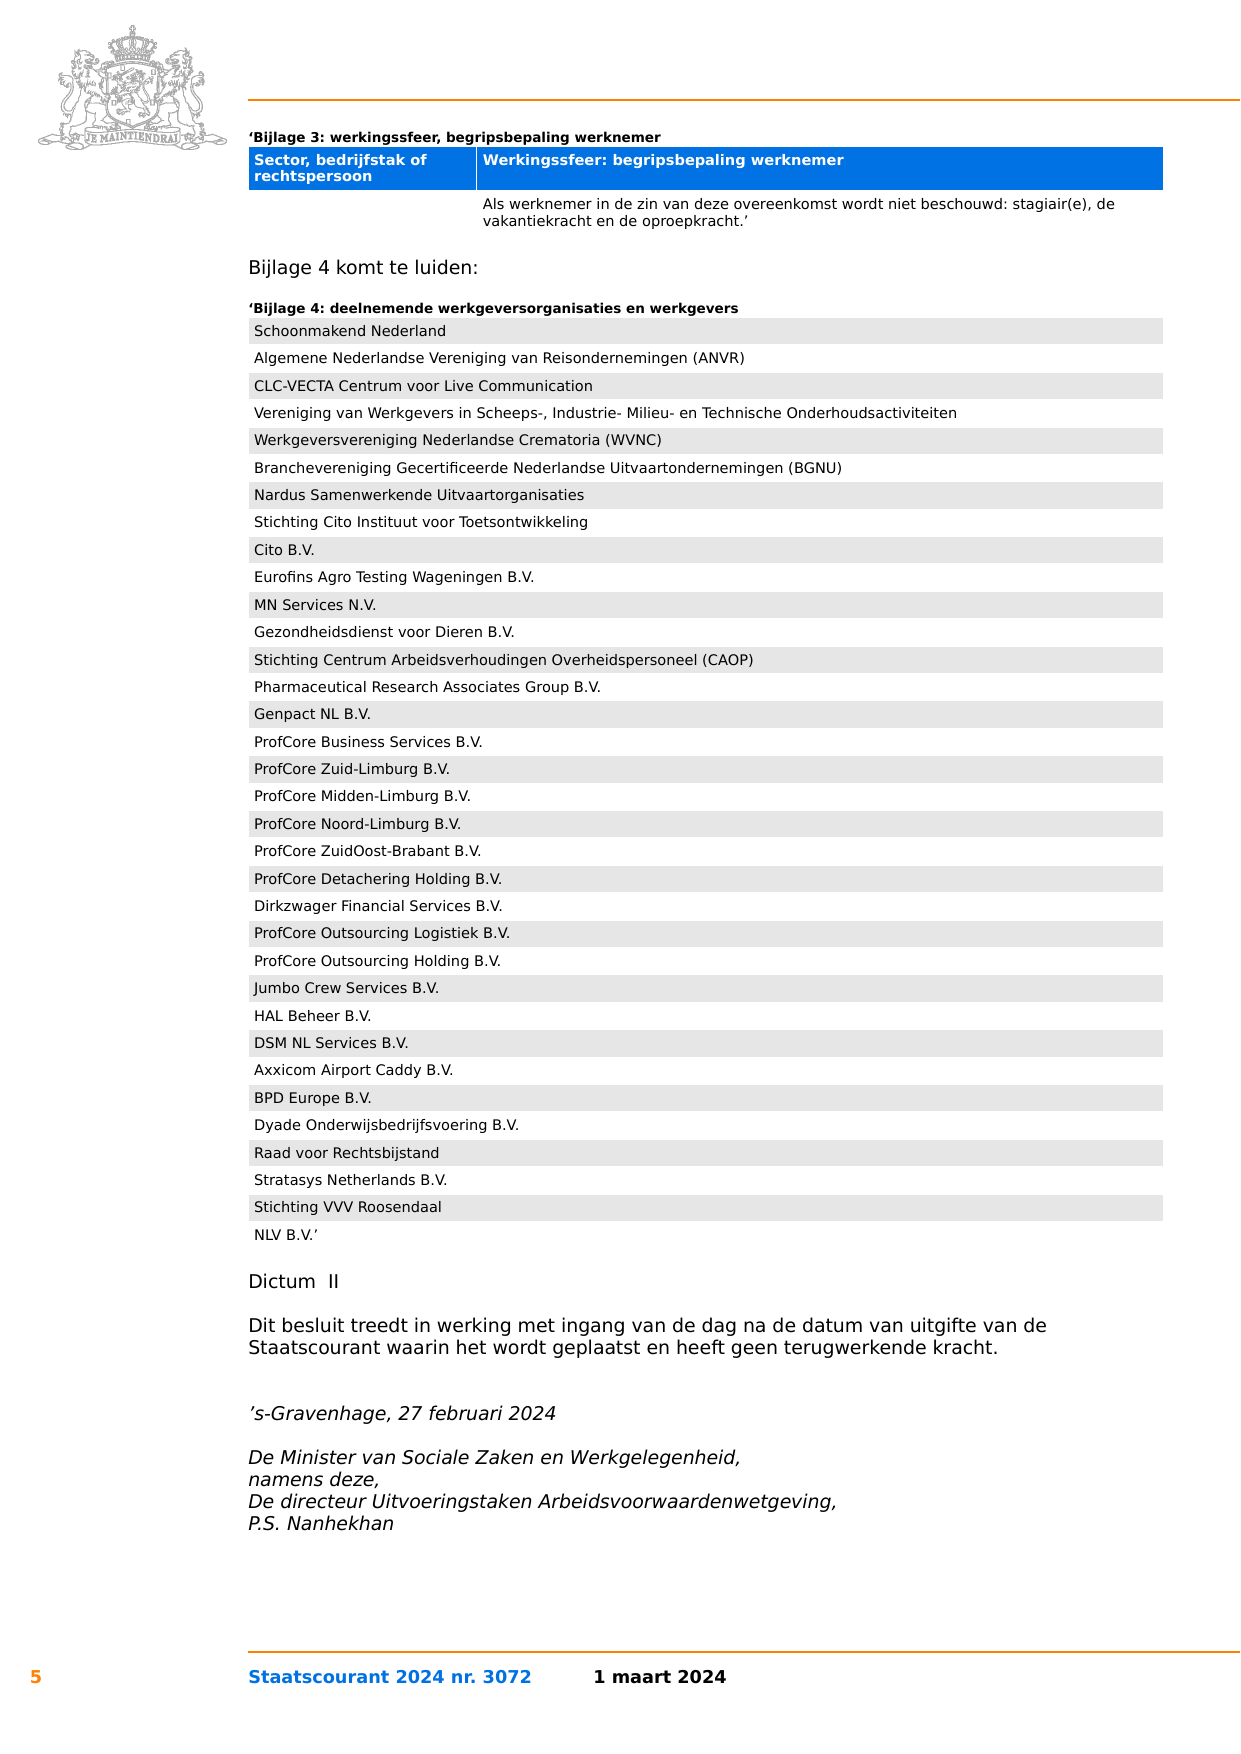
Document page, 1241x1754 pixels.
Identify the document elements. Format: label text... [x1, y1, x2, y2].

table_cell ProfCore Outsourcing Holding B.V. [249, 948, 1163, 974]
table_cell ProfCore Zuid-Limburg B.V. [249, 756, 1163, 783]
table_cell HAL Beheer B.V. [249, 1003, 1163, 1029]
text Dictum II [248, 1271, 1163, 1293]
table_header ‘Bijlage 4: deelnemende werkgeversorganisaties en werkgevers [248, 301, 1163, 317]
table_cell Algemene Nederlandse Vereniging van Reisondernemingen (ANVR) [249, 345, 1163, 372]
table_cell Als werknemer in de zin van deze overeenkomst wordt niet beschouwd: stagiair(e), de vakantiekracht en de oproepkracht.’ [477, 191, 1163, 234]
table_cell ProfCore Detachering Holding B.V. [249, 866, 1163, 892]
table_header ‘Bijlage 3: werkingssfeer, begripsbepaling werknemer [248, 130, 1163, 146]
text De Minister van Sociale Zaken en Werkgelegenheid, namens deze, De directeur Uitvoeringstaken Arbeidsvoorwaardenwetgeving, P.S. Nanhekhan [248, 1447, 1163, 1535]
table_cell Sector, bedrijfstak of rechtspersoon [249, 147, 476, 190]
table_cell Gezondheidsdienst voor Dieren B.V. [249, 619, 1163, 646]
table_cell ProfCore Business Services B.V. [249, 729, 1163, 755]
text ’s-Gravenhage, 27 februari 2024 [248, 1403, 1163, 1425]
table_cell ProfCore ZuidOost-Brabant B.V. [249, 839, 1163, 865]
picture [38, 25, 227, 150]
table_cell Axxicom Airport Caddy B.V. [249, 1058, 1163, 1084]
table_cell Schoonmakend Nederland [249, 318, 1163, 344]
table_cell Vereniging van Werkgevers in Scheeps-, Industrie- Milieu- en Technische Onderhoudsactiviteiten [249, 400, 1163, 426]
table_cell ProfCore Noord-Limburg B.V. [249, 811, 1163, 837]
table_cell Dirkzwager Financial Services B.V. [249, 893, 1163, 919]
table_cell ProfCore Outsourcing Logistiek B.V. [249, 921, 1163, 947]
table_cell MN Services N.V. [249, 592, 1163, 618]
text Dit besluit treedt in werking met ingang van de dag na de datum van uitgifte van de Staatscourant waarin het wordt geplaatst en heeft geen terugwerkende kracht. [248, 1315, 1163, 1359]
table_cell Jumbo Crew Services B.V. [249, 975, 1163, 1002]
table_cell Eurofins Agro Testing Wageningen B.V. [249, 565, 1163, 591]
table_cell Branchevereniging Gecertificeerde Nederlandse Uitvaartondernemingen (BGNU) [249, 455, 1163, 481]
table_cell Stichting VVV Roosendaal [249, 1195, 1163, 1221]
text Bijlage 4 komt te luiden: [248, 257, 1163, 279]
table_cell [249, 191, 476, 234]
table_cell Stichting Cito Instituut voor Toetsontwikkeling [249, 510, 1163, 536]
table_cell CLC-VECTA Centrum voor Live Communication [249, 373, 1163, 399]
table_cell DSM NL Services B.V. [249, 1030, 1163, 1057]
table_cell Stichting Centrum Arbeidsverhoudingen Overheidspersoneel (CAOP) [249, 647, 1163, 673]
table_cell BPD Europe B.V. [249, 1085, 1163, 1111]
table_cell ProfCore Midden-Limburg B.V. [249, 784, 1163, 810]
table_cell NLV B.V.’ [249, 1222, 1163, 1248]
table_cell Dyade Onderwijsbedrijfsvoering B.V. [249, 1113, 1163, 1139]
table_cell Cito B.V. [249, 537, 1163, 563]
table_cell Werkingssfeer: begripsbepaling werknemer [477, 147, 1163, 190]
table_cell Stratasys Netherlands B.V. [249, 1167, 1163, 1193]
table_cell Pharmaceutical Research Associates Group B.V. [249, 674, 1163, 700]
table_cell Genpact NL B.V. [249, 701, 1163, 728]
table_cell Nardus Samenwerkende Uitvaartorganisaties [249, 482, 1163, 509]
table_cell Werkgeversvereniging Nederlandse Crematoria (WVNC) [249, 428, 1163, 454]
table_cell Raad voor Rechtsbijstand [249, 1140, 1163, 1166]
